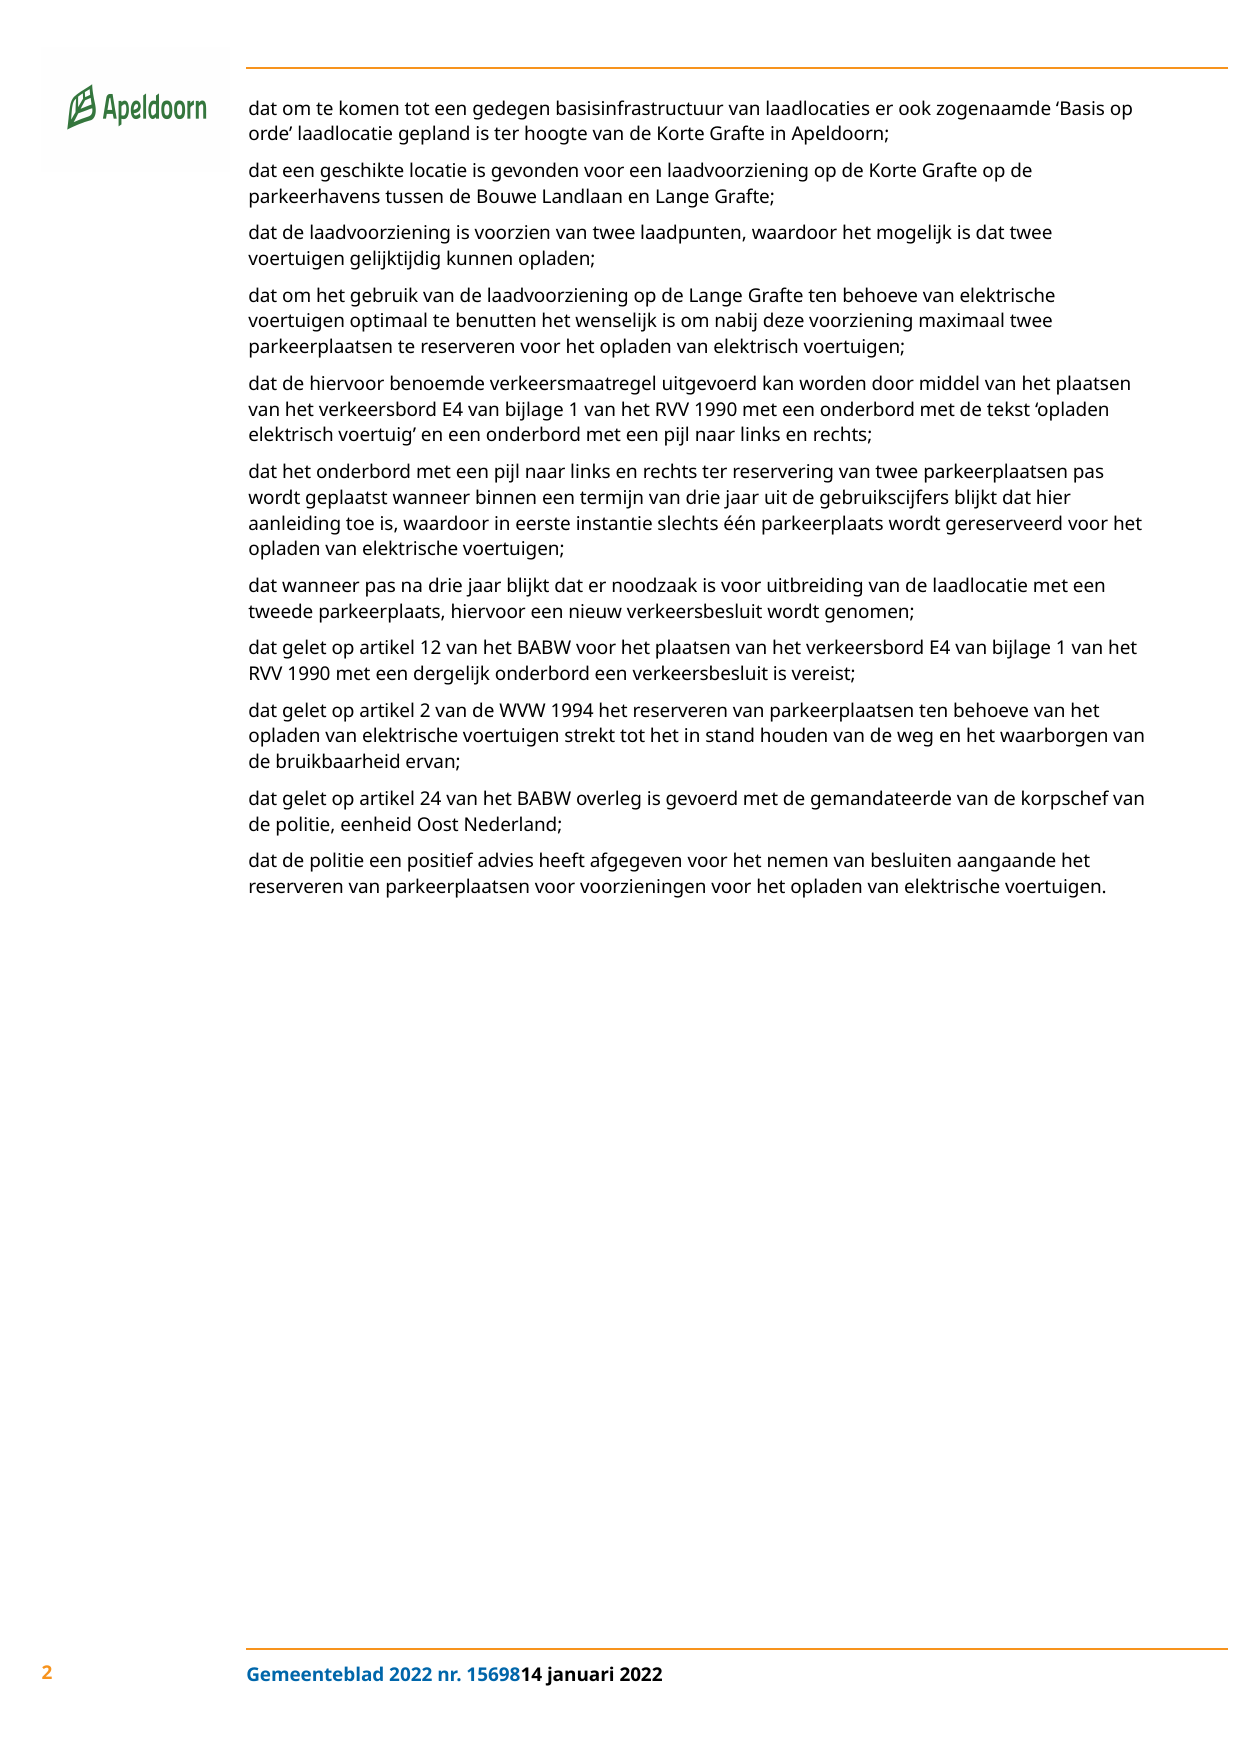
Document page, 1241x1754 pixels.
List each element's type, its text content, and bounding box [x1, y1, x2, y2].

text dat om te komen tot een gedegen basisinfrastructuur van laadlocaties er ook zogenaamde ‘Basis op orde’ laadlocatie gepland is ter hoogte van de Korte Grafte in Apeldoorn; [248, 95, 1152, 146]
text dat wanneer pas na drie jaar blijkt dat er noodzaak is voor uitbreiding van de laadlocatie met een tweede parkeerplaats, hiervoor een nieuw verkeersbesluit wordt genomen; [248, 572, 1152, 623]
text dat de laadvoorziening is voorzien van twee laadpunten, waardoor het mogelijk is dat twee voertuigen gelijktijdig kunnen opladen; [248, 219, 1152, 271]
picture [41, 47, 231, 172]
text dat gelet op artikel 12 van het BABW voor het plaatsen van het verkeersbord E4 van bijlage 1 van het RVV 1990 met een dergelijk onderbord een verkeersbesluit is vereist; [248, 634, 1152, 686]
text dat de politie een positief advies heeft afgegeven voor het nemen van besluiten aangaande het reserveren van parkeerplaatsen voor voorzieningen voor het opladen van elektrische voertuigen. [248, 847, 1152, 899]
text dat gelet op artikel 24 van het BABW overleg is gevoerd met de gemandateerde van de korpschef van de politie, eenheid Oost Nederland; [248, 785, 1152, 836]
text dat het onderbord met een pijl naar links en rechts ter reservering van twee parkeerplaatsen pas wordt geplaatst wanneer binnen een termijn van drie jaar uit de gebruikscijfers blijkt dat hier aanleiding toe is, waardoor in eerste instantie slechts één parkeerplaats wordt gereserveerd voor het opladen van elektrische voertuigen; [248, 458, 1152, 561]
text dat de hiervoor benoemde verkeersmaatregel uitgevoerd kan worden door middel van het plaatsen van het verkeersbord E4 van bijlage 1 van het RVV 1990 met een onderbord met de tekst ‘opladen elektrisch voertuig’ en een onderbord met een pijl naar links en rechts; [248, 370, 1152, 447]
text dat een geschikte locatie is gevonden voor een laadvoorziening op de Korte Grafte op de parkeerhavens tussen de Bouwe Landlaan en Lange Grafte; [248, 157, 1152, 209]
text dat gelet op artikel 2 van de WVW 1994 het reserveren van parkeerplaatsen ten behoeve van het opladen van elektrische voertuigen strekt tot het in stand houden van de weg en het waarborgen van de bruikbaarheid ervan; [248, 697, 1152, 774]
text dat om het gebruik van de laadvoorziening op de Lange Grafte ten behoeve van elektrische voertuigen optimaal te benutten het wenselijk is om nabij deze voorziening maximaal twee parkeerplaatsen te reserveren voor het opladen van elektrisch voertuigen; [248, 282, 1152, 359]
